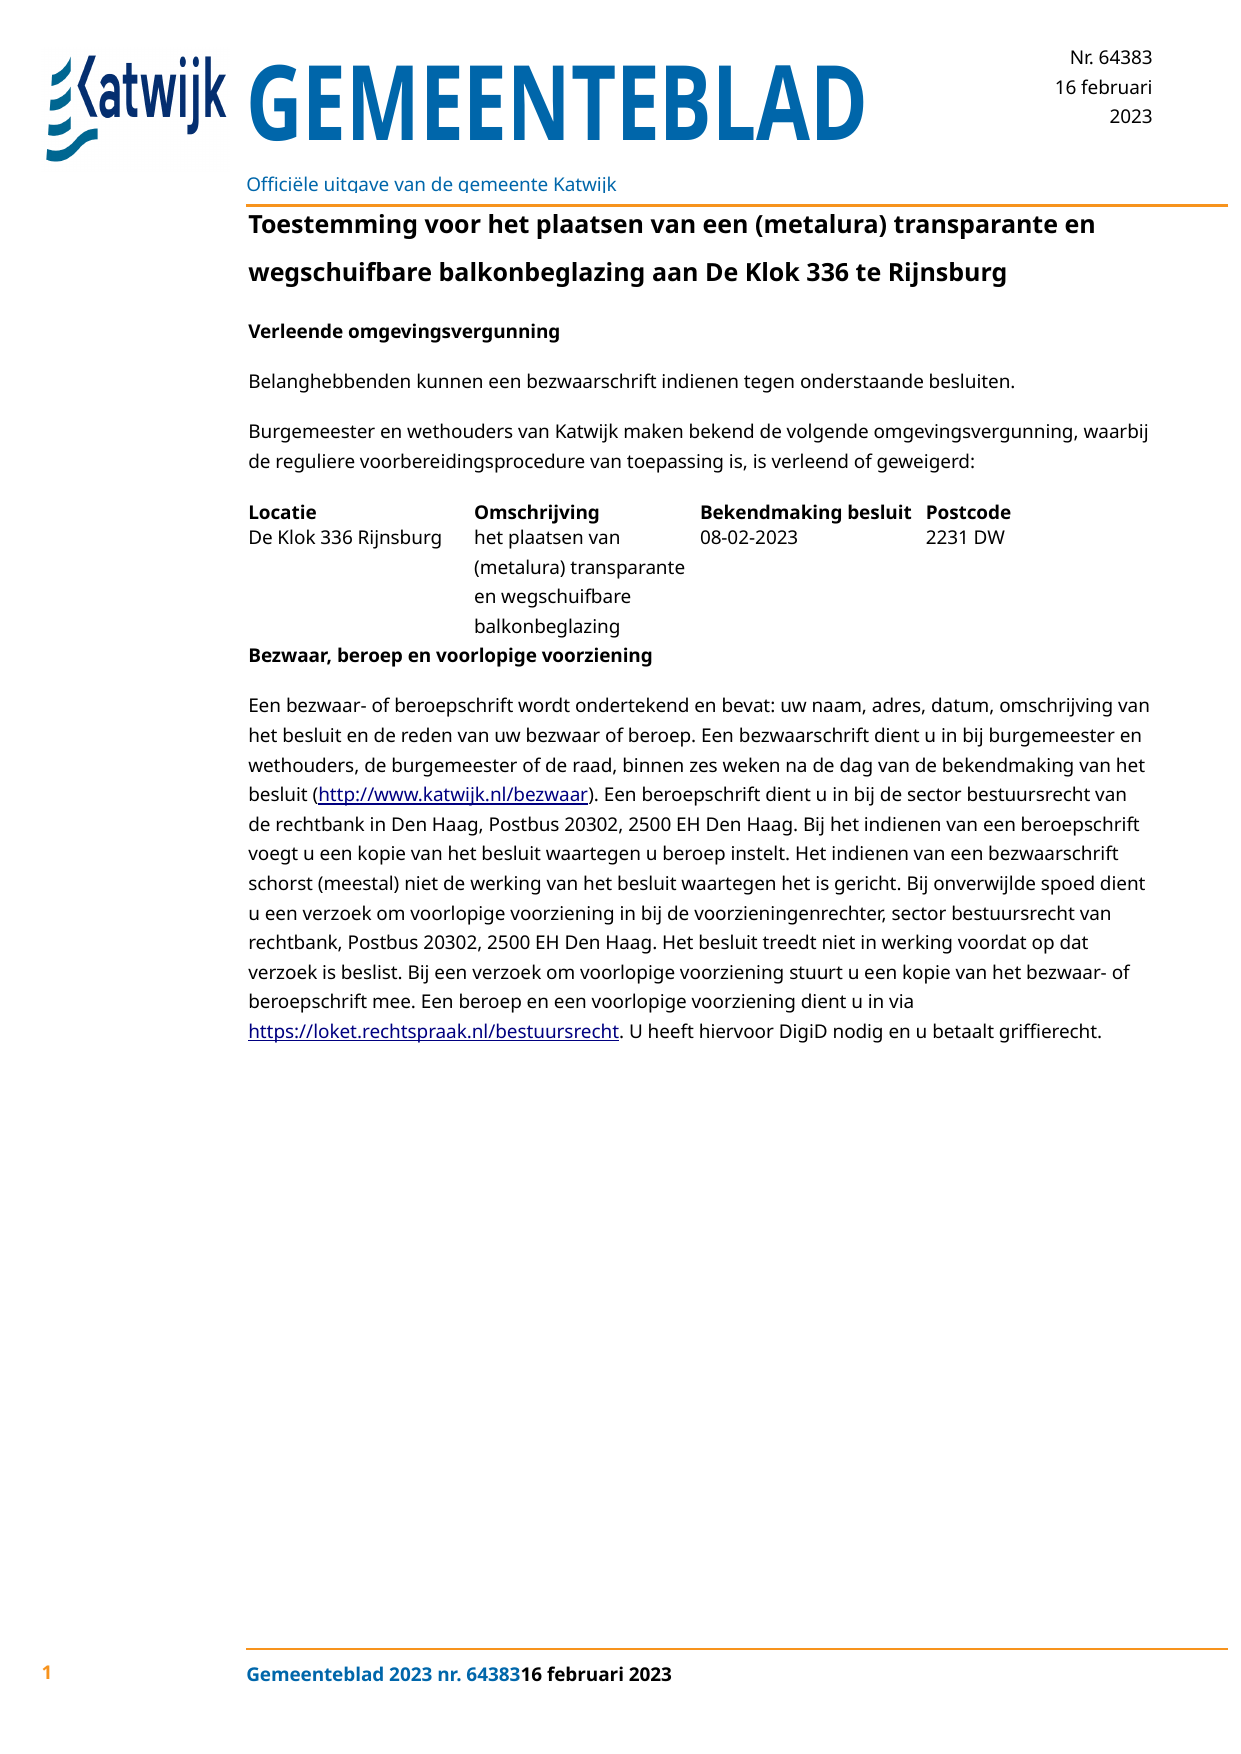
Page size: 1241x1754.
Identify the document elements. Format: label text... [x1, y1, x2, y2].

table_header Postcode [926, 499, 1152, 524]
table_cell 08-02-2023 [700, 525, 926, 639]
text Bezwaar, beroep en voorlopige voorziening [248, 642, 1152, 668]
table_cell 2231 DW [926, 525, 1152, 639]
table_cell het plaatsen van (metalura) transparante en wegschuifbare balkonbeglazing [474, 525, 700, 639]
table_cell De Klok 336 Rijnsburg [248, 525, 474, 639]
picture [41, 47, 231, 172]
text Belanghebbenden kunnen een bezwaarschrift indienen tegen onderstaande besluiten. [248, 368, 1152, 394]
text Burgemeester en wethouders van Katwijk maken bekend de volgende omgevingsvergunning, waarbij de reguliere voorbereidingsprocedure van toepassing is, is verleend of geweigerd: [248, 419, 1152, 474]
table_header Omschrijving [474, 499, 700, 524]
table_header Bekendmaking besluit [700, 499, 926, 524]
text Verleende omgevingsvergunning [248, 318, 1152, 344]
table_header Locatie [248, 499, 474, 524]
text Toestemming voor het plaatsen van een (metalura) transparante en wegschuifbare balkonbeglazing aan De Klok 336 te Rijnsburg [248, 207, 1152, 288]
text Een bezwaar- of beroepschrift wordt ondertekend en bevat: uw naam, adres, datum, omschrijving van het besluit en de reden van uw bezwaar of beroep. Een bezwaarschrift dient u in bij burgemeester en wethouders, de burgemeester of de raad, binnen zes weken na de dag van de bekendmaking van het besluit (http://www.katwijk.nl/bezwaar). Een beroepschrift dient u in bij de sector bestuursrecht van de rechtbank in Den Haag, Postbus 20302, 2500 EH Den Haag. Bij het indienen van een beroepschrift voegt u een kopie van het besluit waartegen u beroep instelt. Het indienen van een bezwaarschrift schorst (meestal) niet de werking van het besluit waartegen het is gericht. Bij onverwijlde spoed dient u een verzoek om voorlopige voorziening in bij de voorzieningenrechter, sector bestuursrecht van rechtbank, Postbus 20302, 2500 EH Den Haag. Het besluit treedt niet in werking voordat op dat verzoek is beslist. Bij een verzoek om voorlopige voorziening stuurt u een kopie van het bezwaar- of beroepschrift mee. Een beroep en een voorlopige voorziening dient u in via https://loket.rechtspraak.nl/bestuursrecht. U heeft hiervoor DigiD nodig en u betaalt griffierecht. [248, 693, 1152, 1044]
